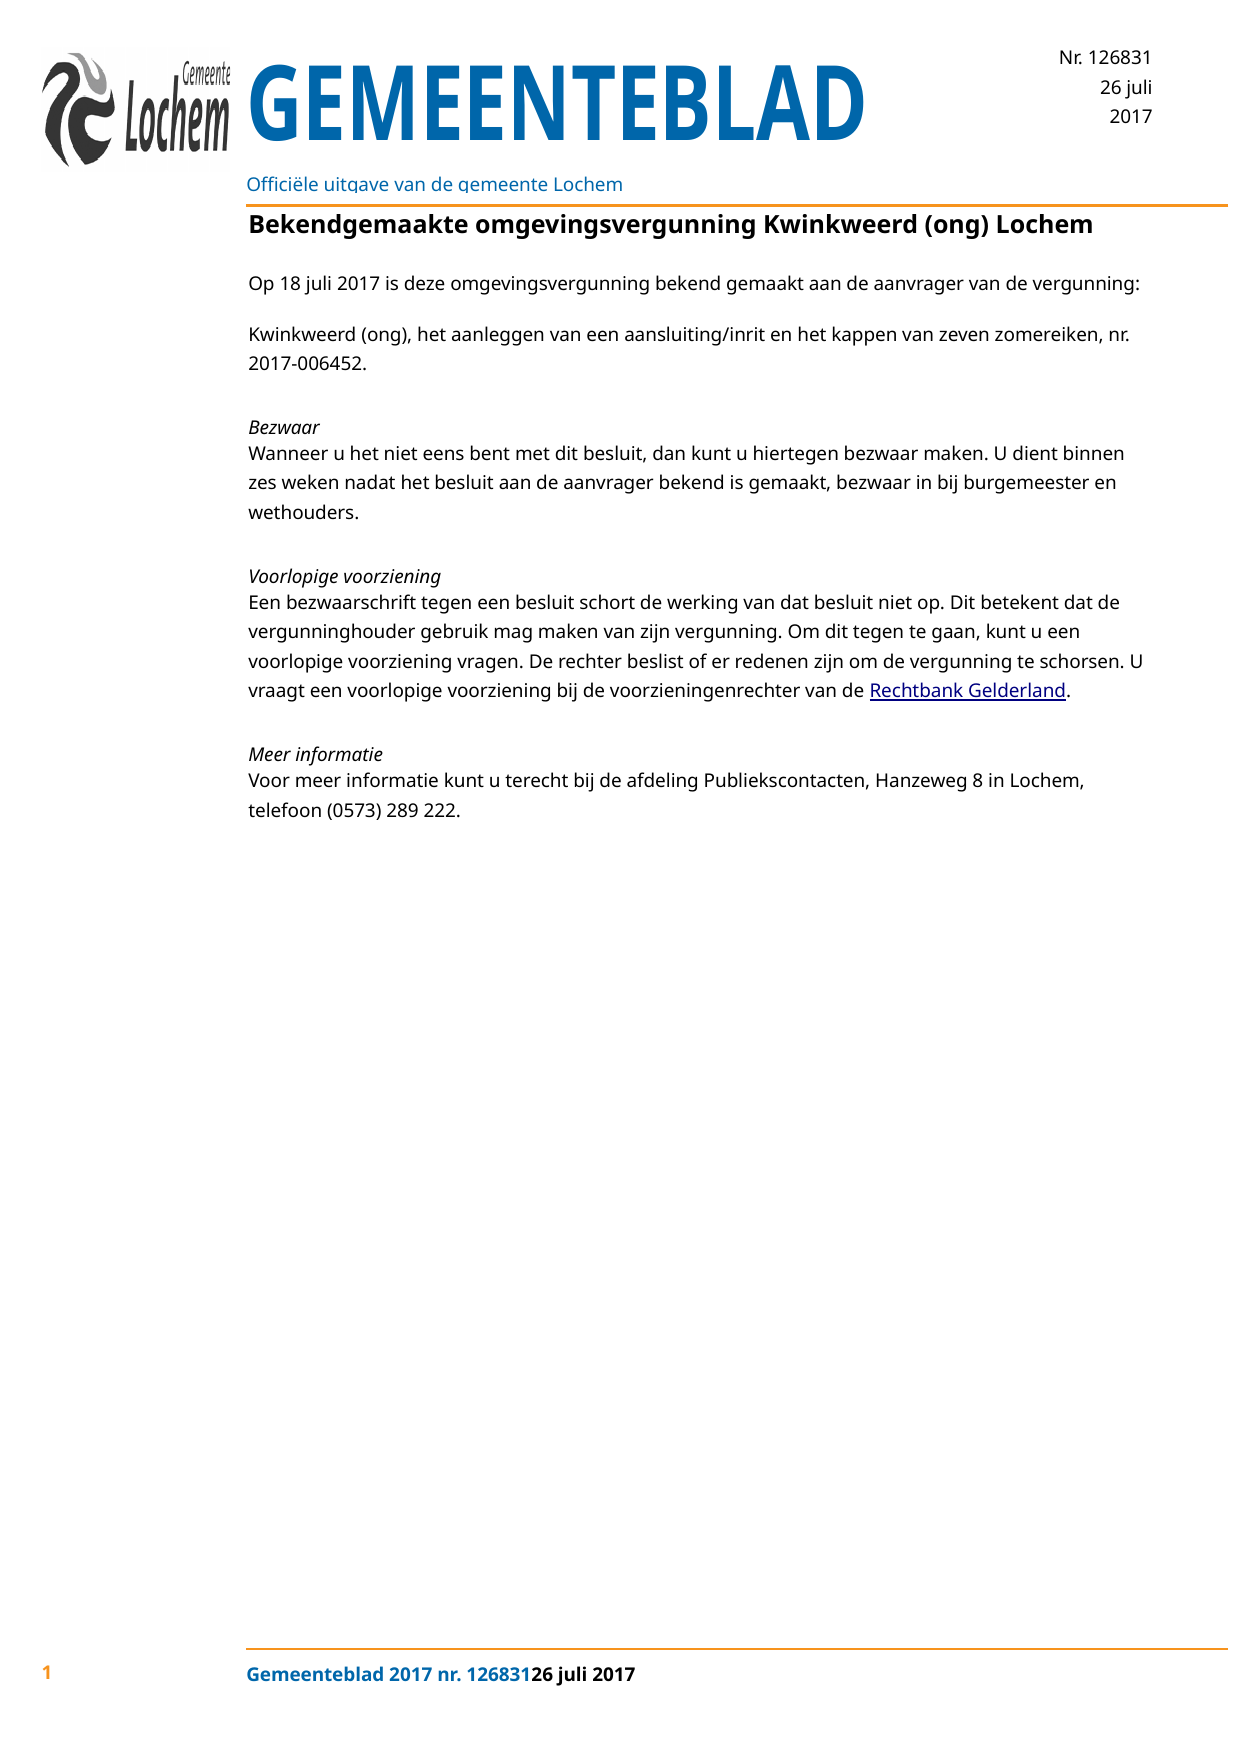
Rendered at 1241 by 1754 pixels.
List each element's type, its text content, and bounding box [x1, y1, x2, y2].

picture [41, 47, 231, 172]
text Wanneer u het niet eens bent met dit besluit, dan kunt u hiertegen bezwaar maken. U dient binnen zes weken nadat het besluit aan de aanvrager bekend is gemaakt, bezwaar in bij burgemeester en wethouders. [248, 440, 1152, 525]
text Bezwaar [248, 414, 1152, 440]
text Bekendgemaakte omgevingsvergunning Kwinkweerd (ong) Lochem [248, 207, 1152, 241]
text Voorlopige voorziening [248, 563, 1152, 589]
text Kwinkweerd (ong), het aanleggen van een aansluiting/inrit en het kappen van zeven zomereiken, nr. 2017-006452. [248, 321, 1152, 376]
text Een bezwaarschrift tegen een besluit schort de werking van dat besluit niet op. Dit betekent dat de vergunninghouder gebruik mag maken van zijn vergunning. Om dit tegen te gaan, kunt u een voorlopige voorziening vragen. De rechter beslist of er redenen zijn om de vergunning te schorsen. U vraagt een voorlopige voorziening bij de voorzieningenrechter van de Rechtbank Gelderland. [248, 589, 1152, 703]
text Voor meer informatie kunt u terecht bij de afdeling Publiekscontacten, Hanzeweg 8 in Lochem, telefoon (0573) 289 222. [248, 767, 1152, 823]
text Meer informatie [248, 742, 1152, 767]
text Op 18 juli 2017 is deze omgevingsvergunning bekend gemaakt aan de aanvrager van de vergunning: [248, 270, 1152, 296]
